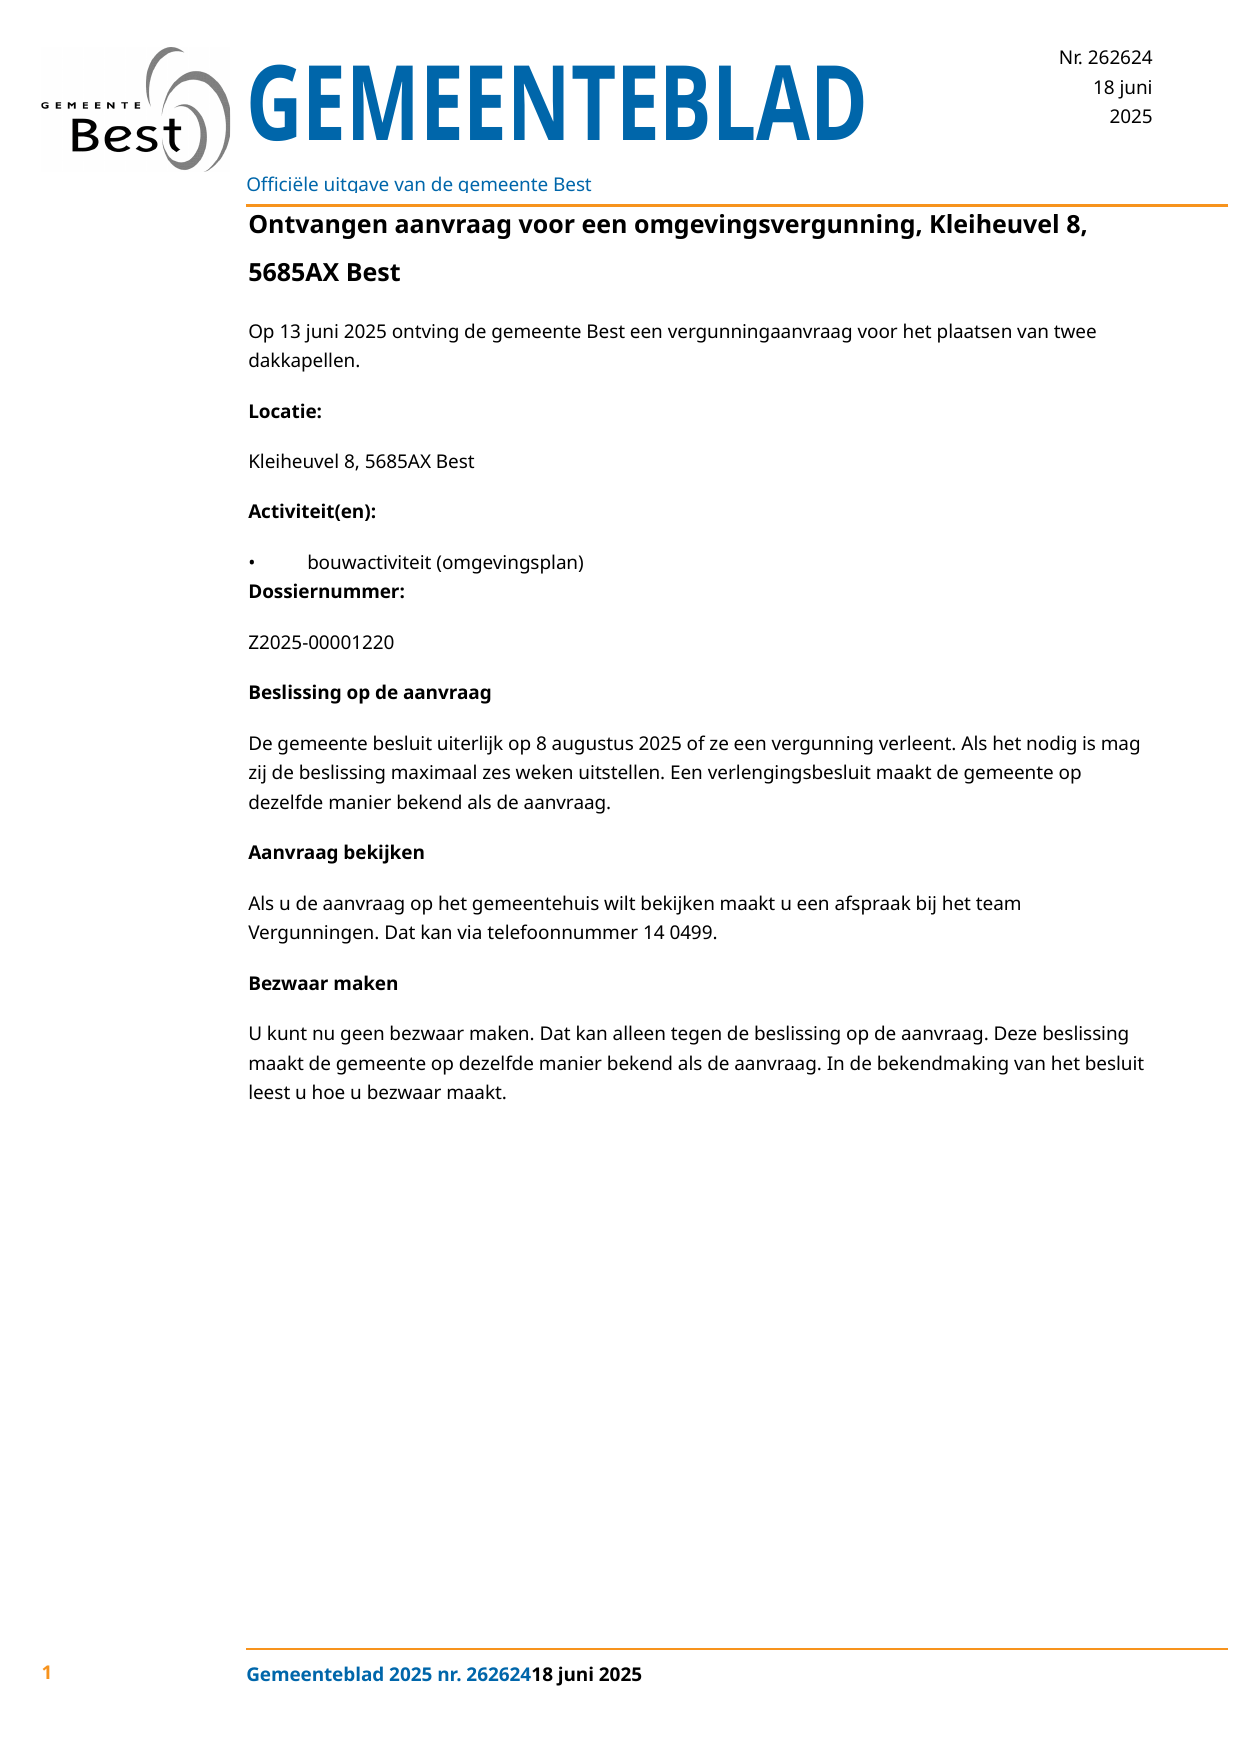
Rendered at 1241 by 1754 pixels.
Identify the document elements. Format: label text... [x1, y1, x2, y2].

text Dossiernummer: [248, 579, 1152, 604]
list bouwactiviteit (omgevingsplan) [248, 549, 1152, 575]
text Op 13 juni 2025 ontving de gemeente Best een vergunningaanvraag voor het plaatsen van twee dakkapellen. [248, 318, 1152, 373]
text De gemeente besluit uiterlijk op 8 augustus 2025 of ze een vergunning verleent. Als het nodig is mag zij de beslissing maximaal zes weken uitstellen. Een verlengingsbesluit maakt de gemeente op dezelfde manier bekend als de aanvraag. [248, 730, 1152, 815]
text Locatie: [248, 398, 1152, 424]
picture [41, 47, 231, 172]
text U kunt nu geen bezwaar maken. Dat kan alleen tegen de beslissing op de aanvraag. Deze beslissing maakt de gemeente op dezelfde manier bekend als de aanvraag. In de bekendmaking van het besluit leest u hoe u bezwaar maakt. [248, 1020, 1152, 1105]
text Aanvraag bekijken [248, 839, 1152, 865]
text Bezwaar maken [248, 970, 1152, 996]
text Kleiheuvel 8, 5685AX Best [248, 448, 1152, 474]
text Beslissing op de aanvraag [248, 679, 1152, 705]
text Als u de aanvraag op het gemeentehuis wilt bekijken maakt u een afspraak bij het team Vergunningen. Dat kan via telefoonnummer 14 0499. [248, 890, 1152, 945]
text Z2025-00001220 [248, 629, 1152, 655]
text Ontvangen aanvraag voor een omgevingsvergunning, Kleiheuvel 8, 5685AX Best [248, 207, 1152, 288]
text Activiteit(en): [248, 499, 1152, 524]
